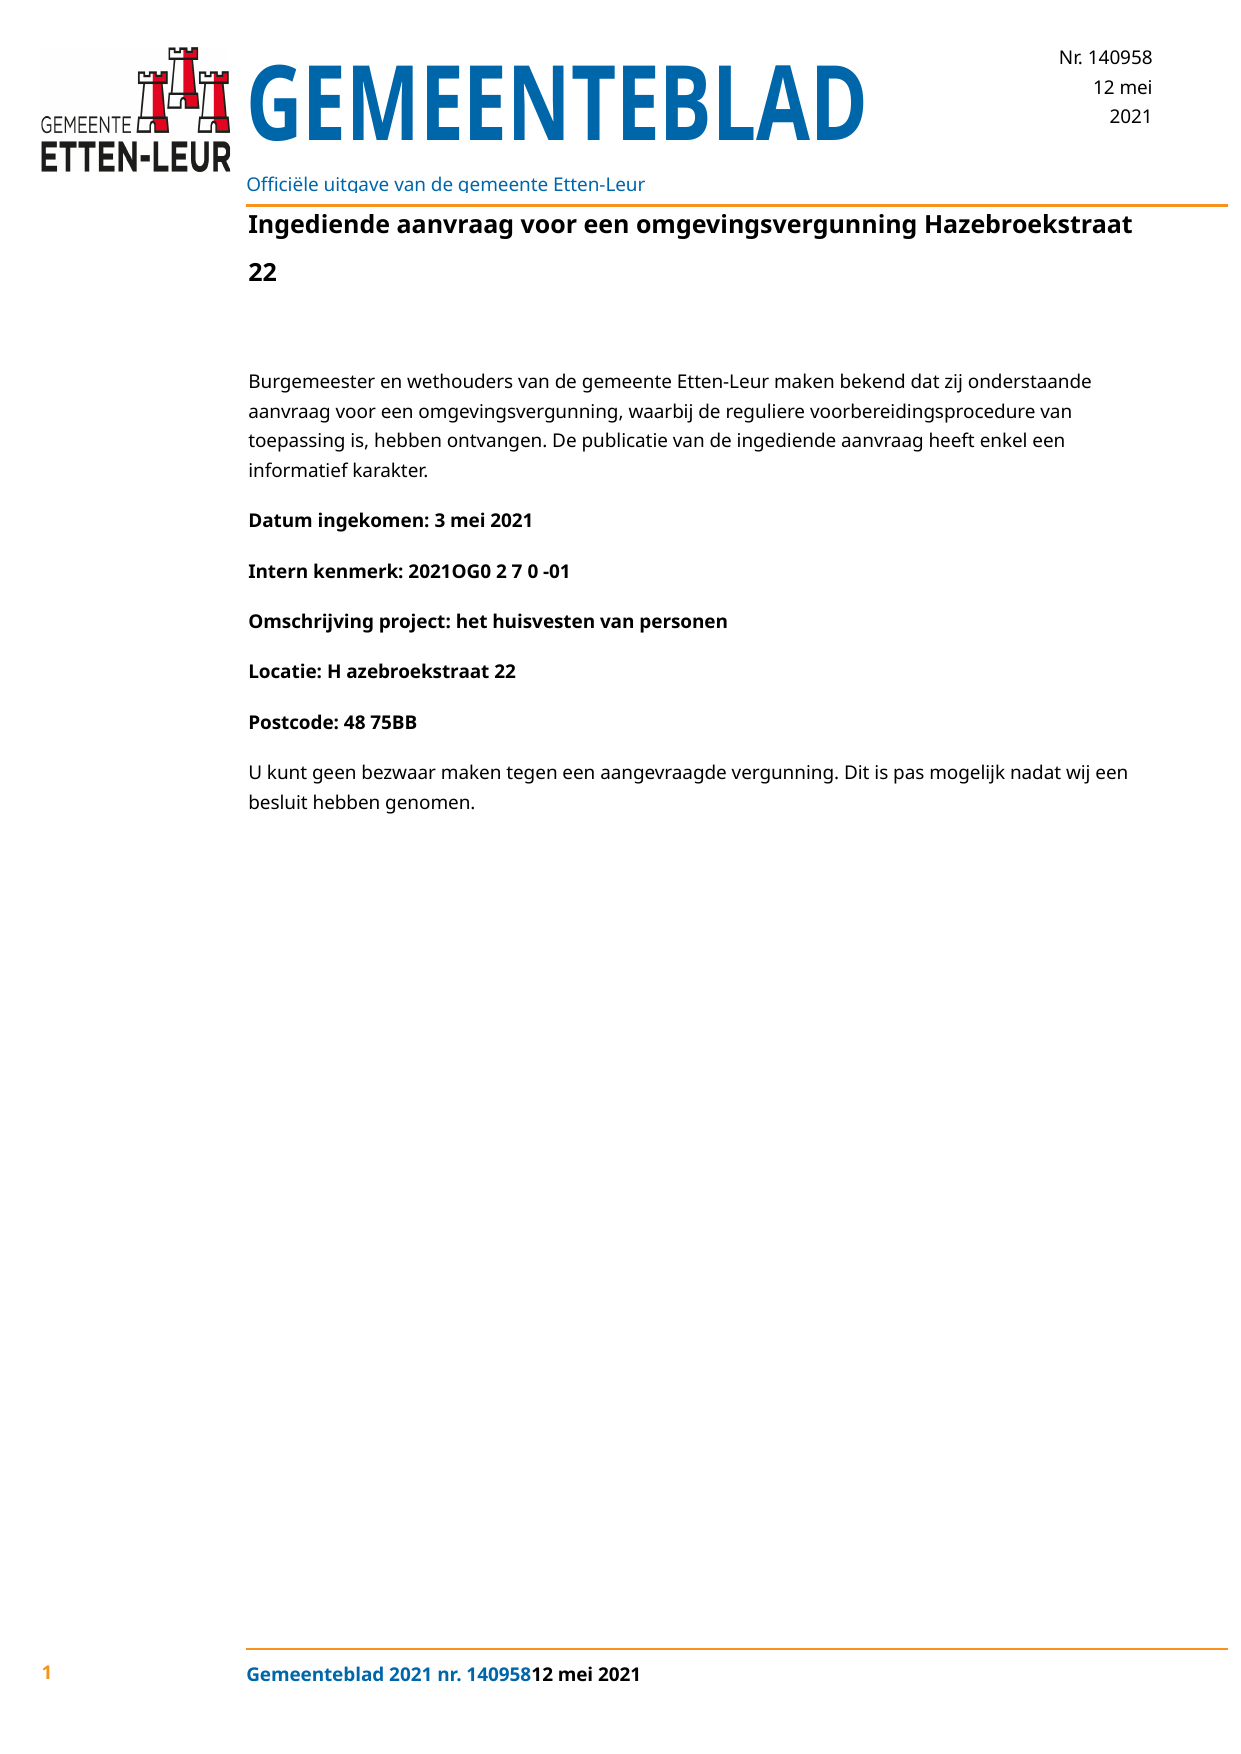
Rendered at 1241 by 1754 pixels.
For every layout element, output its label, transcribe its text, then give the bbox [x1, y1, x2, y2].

text Postcode: 48 75BB [248, 709, 1152, 735]
text Datum ingekomen: 3 mei 2021 [248, 507, 1152, 533]
text Locatie: H azebroekstraat 22 [248, 659, 1152, 684]
text Ingediende aanvraag voor een omgevingsvergunning Hazebroekstraat 22 [248, 207, 1152, 288]
text Omschrijving project: het huisvesten van personen [248, 608, 1152, 634]
text U kunt geen bezwaar maken tegen een aangevraagde vergunning. Dit is pas mogelijk nadat wij een besluit hebben genomen. [248, 759, 1152, 815]
text Intern kenmerk: 2021OG0 2 7 0 -01 [248, 558, 1152, 584]
picture [41, 47, 231, 172]
text Burgemeester en wethouders van de gemeente Etten-Leur maken bekend dat zij onderstaande aanvraag voor een omgevingsvergunning, waarbij de reguliere voorbereidingsprocedure van toepassing is, hebben ontvangen. De publicatie van de ingediende aanvraag heeft enkel een informatief karakter. [248, 368, 1152, 483]
